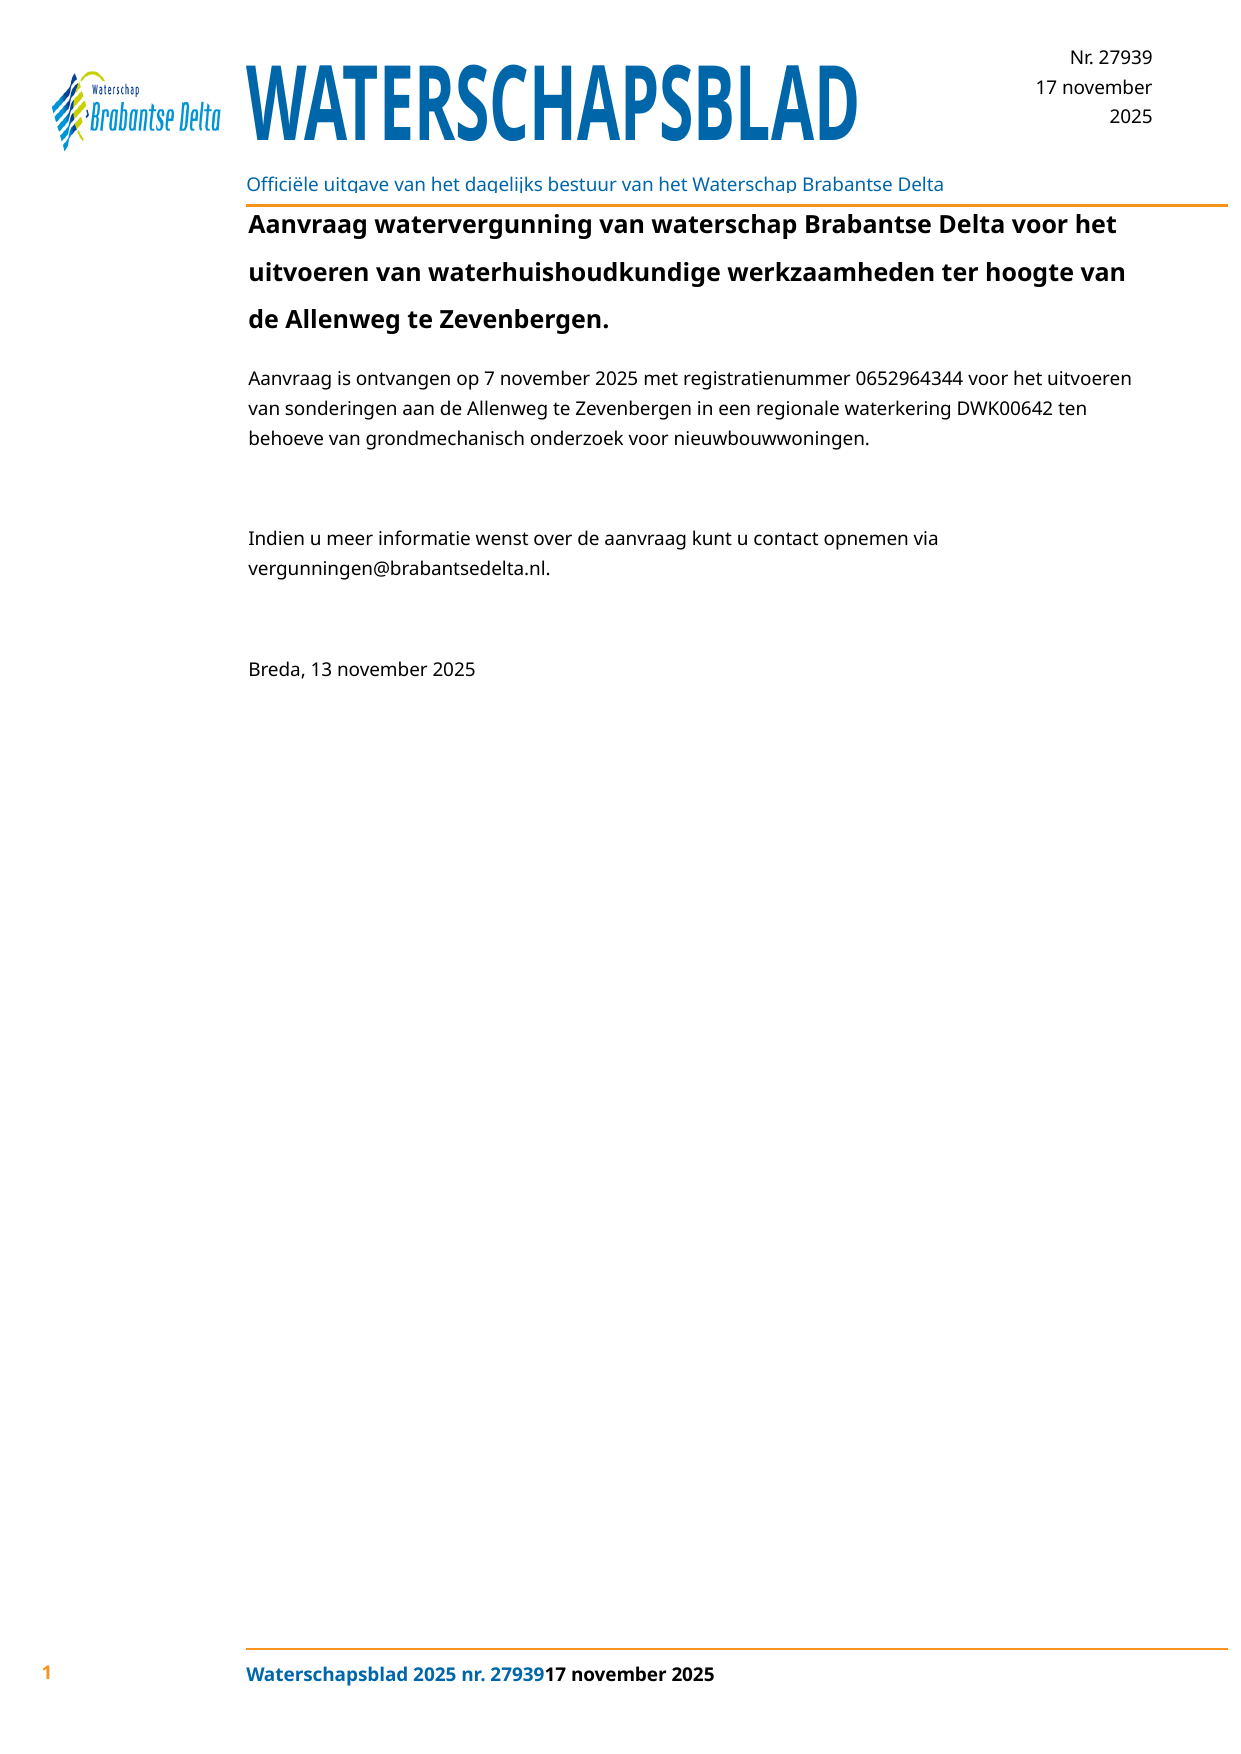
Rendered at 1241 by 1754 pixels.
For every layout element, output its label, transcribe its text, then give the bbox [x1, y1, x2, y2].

text Aanvraag is ontvangen op 7 november 2025 met registratienummer 0652964344 voor het uitvoeren van sonderingen aan de Allenweg te Zevenbergen in een regionale waterkering DWK00642 ten behoeve van grondmechanisch onderzoek voor nieuwbouwwoningen. [248, 366, 1152, 450]
text Aanvraag watervergunning van waterschap Brabantse Delta voor het uitvoeren van waterhuishoudkundige werkzaamheden ter hoogte van de Allenweg te Zevenbergen. [248, 207, 1152, 336]
picture [41, 47, 231, 172]
text Indien u meer informatie wenst over de aanvraag kunt u contact opnemen via vergunningen@brabantsedelta.nl. [248, 526, 1152, 581]
text Breda, 13 november 2025 [248, 656, 1152, 682]
